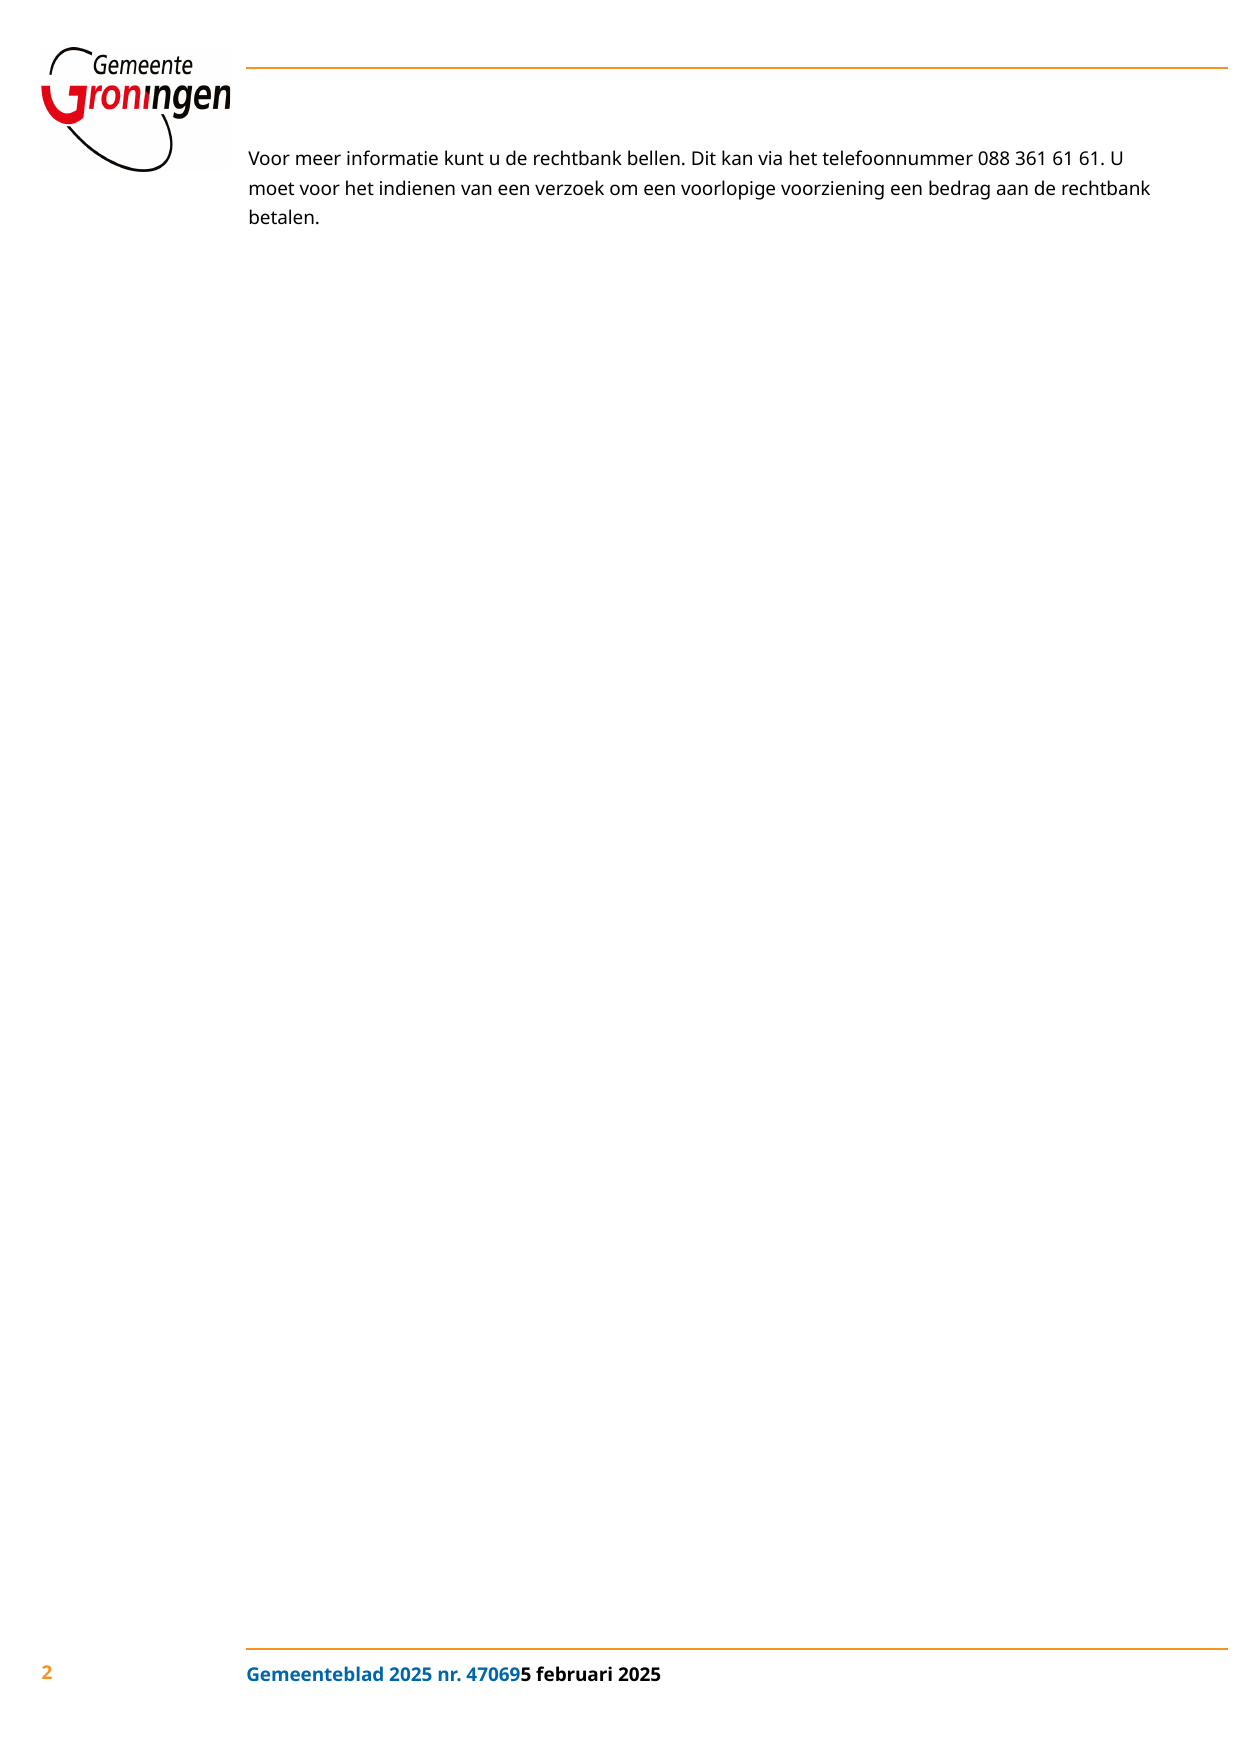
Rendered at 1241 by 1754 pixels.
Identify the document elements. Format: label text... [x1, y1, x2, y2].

text Voor meer informatie kunt u de rechtbank bellen. Dit kan via het telefoonnummer 088 361 61 61. U moet voor het indienen van een verzoek om een voorlopige voorziening een bedrag aan de rechtbank betalen. [248, 145, 1152, 230]
picture [41, 47, 231, 172]
